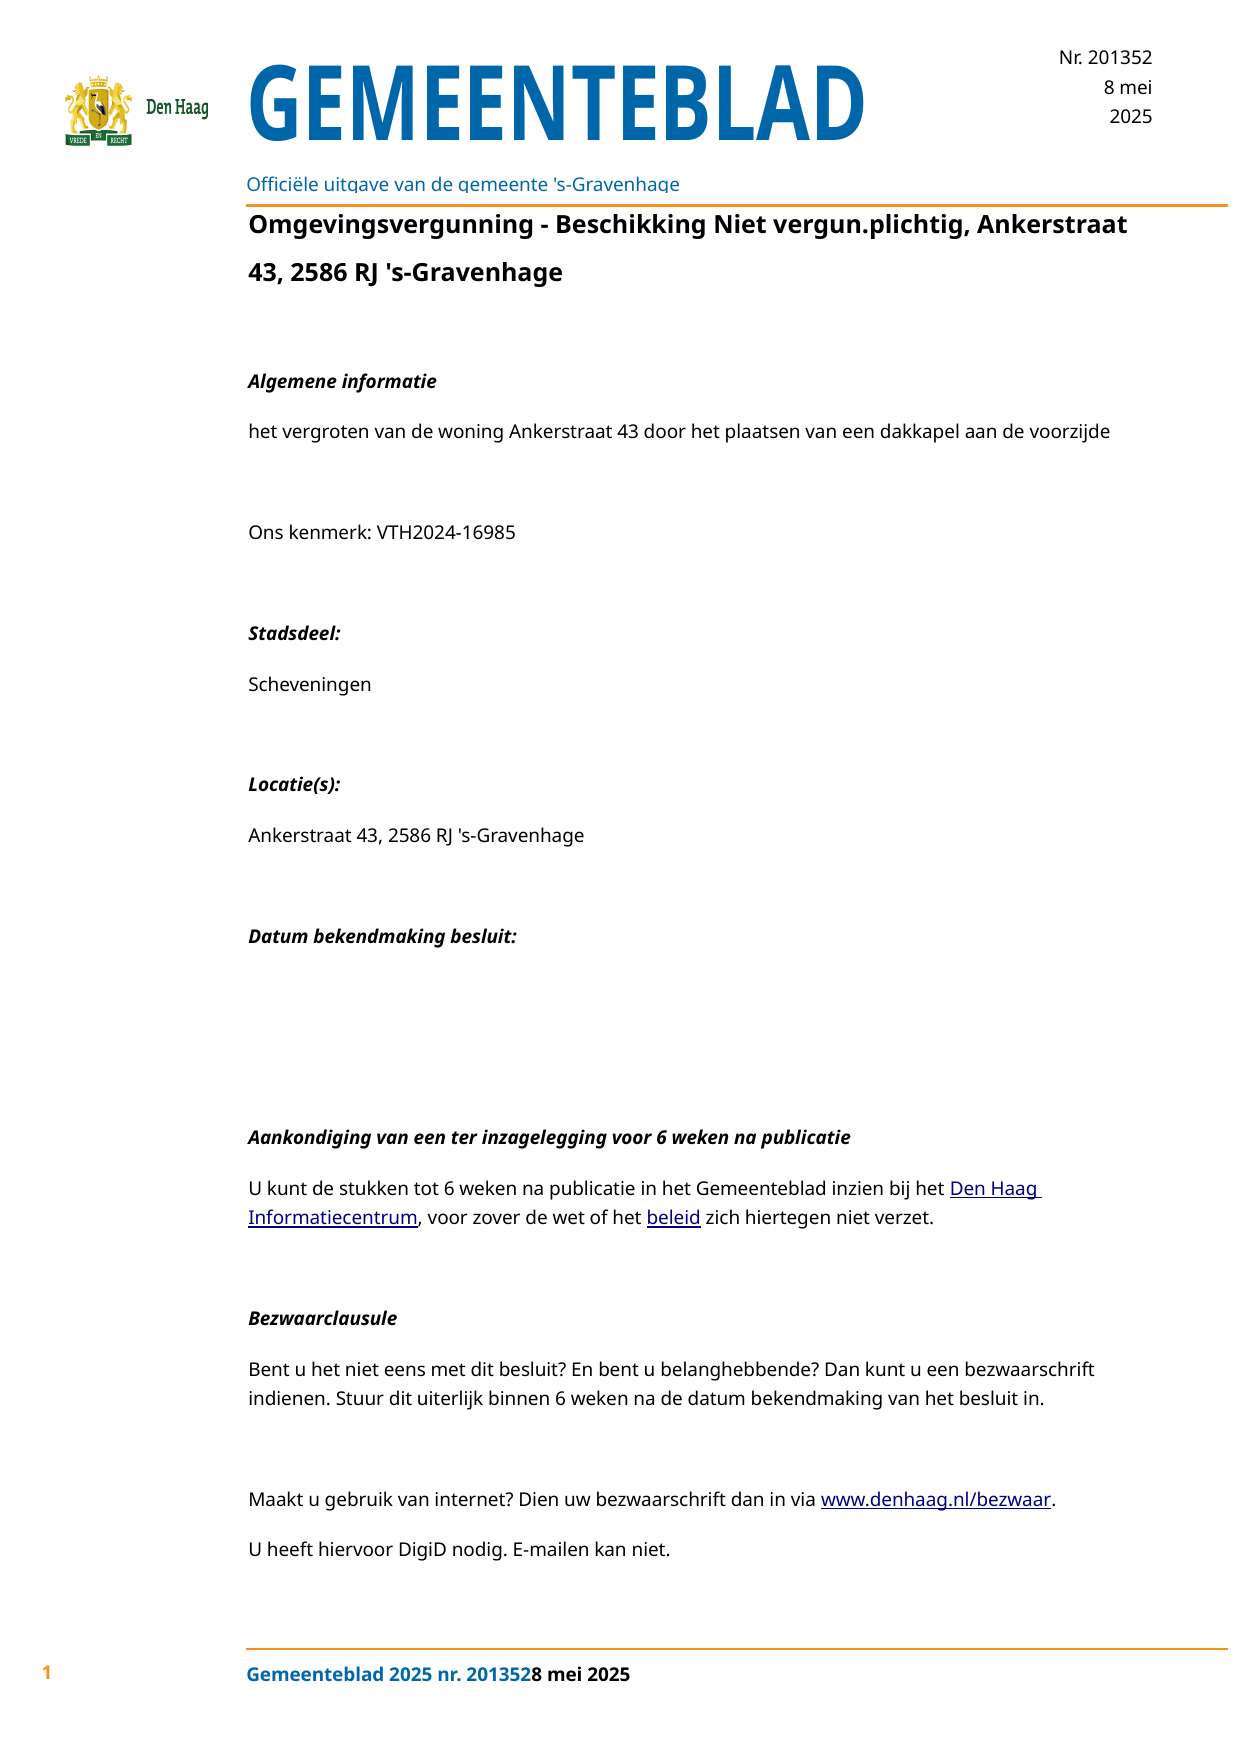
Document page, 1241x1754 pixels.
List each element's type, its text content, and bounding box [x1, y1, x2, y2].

text Maakt u gebruik van internet? Dien uw bezwaarschrift dan in via www.denhaag.nl/bezwaar. [248, 1486, 1152, 1512]
text Omgevingsvergunning - Beschikking Niet vergun.plichtig, Ankerstraat 43, 2586 RJ 's-Gravenhage [248, 207, 1152, 288]
text Bezwaarclausule [248, 1305, 1152, 1331]
text Locatie(s): [248, 772, 1152, 797]
text U heeft hiervoor DigiD nodig. E-mailen kan niet. [248, 1537, 1152, 1562]
text Algemene informatie [248, 368, 1152, 394]
text Ons kenmerk: VTH2024-16985 [248, 519, 1152, 545]
text het vergroten van de woning Ankerstraat 43 door het plaatsen van een dakkapel aan de voorzijde [248, 419, 1152, 444]
text U kunt de stukken tot 6 weken na publicatie in het Gemeenteblad inzien bij het Den Haag Informatiecentrum, voor zover de wet of het beleid zich hiertegen niet verzet. [248, 1175, 1152, 1230]
text Ankerstraat 43, 2586 RJ 's-Gravenhage [248, 822, 1152, 848]
text Stadsdeel: [248, 620, 1152, 646]
text Datum bekendmaking besluit: [248, 923, 1152, 949]
text Scheveningen [248, 671, 1152, 697]
text Aankondiging van een ter inzagelegging voor 6 weken na publicatie [248, 1124, 1152, 1150]
picture [41, 47, 231, 172]
text Bent u het niet eens met dit besluit? En bent u belanghebbende? Dan kunt u een bezwaarschrift indienen. Stuur dit uiterlijk binnen 6 weken na de datum bekendmaking van het besluit in. [248, 1356, 1152, 1411]
